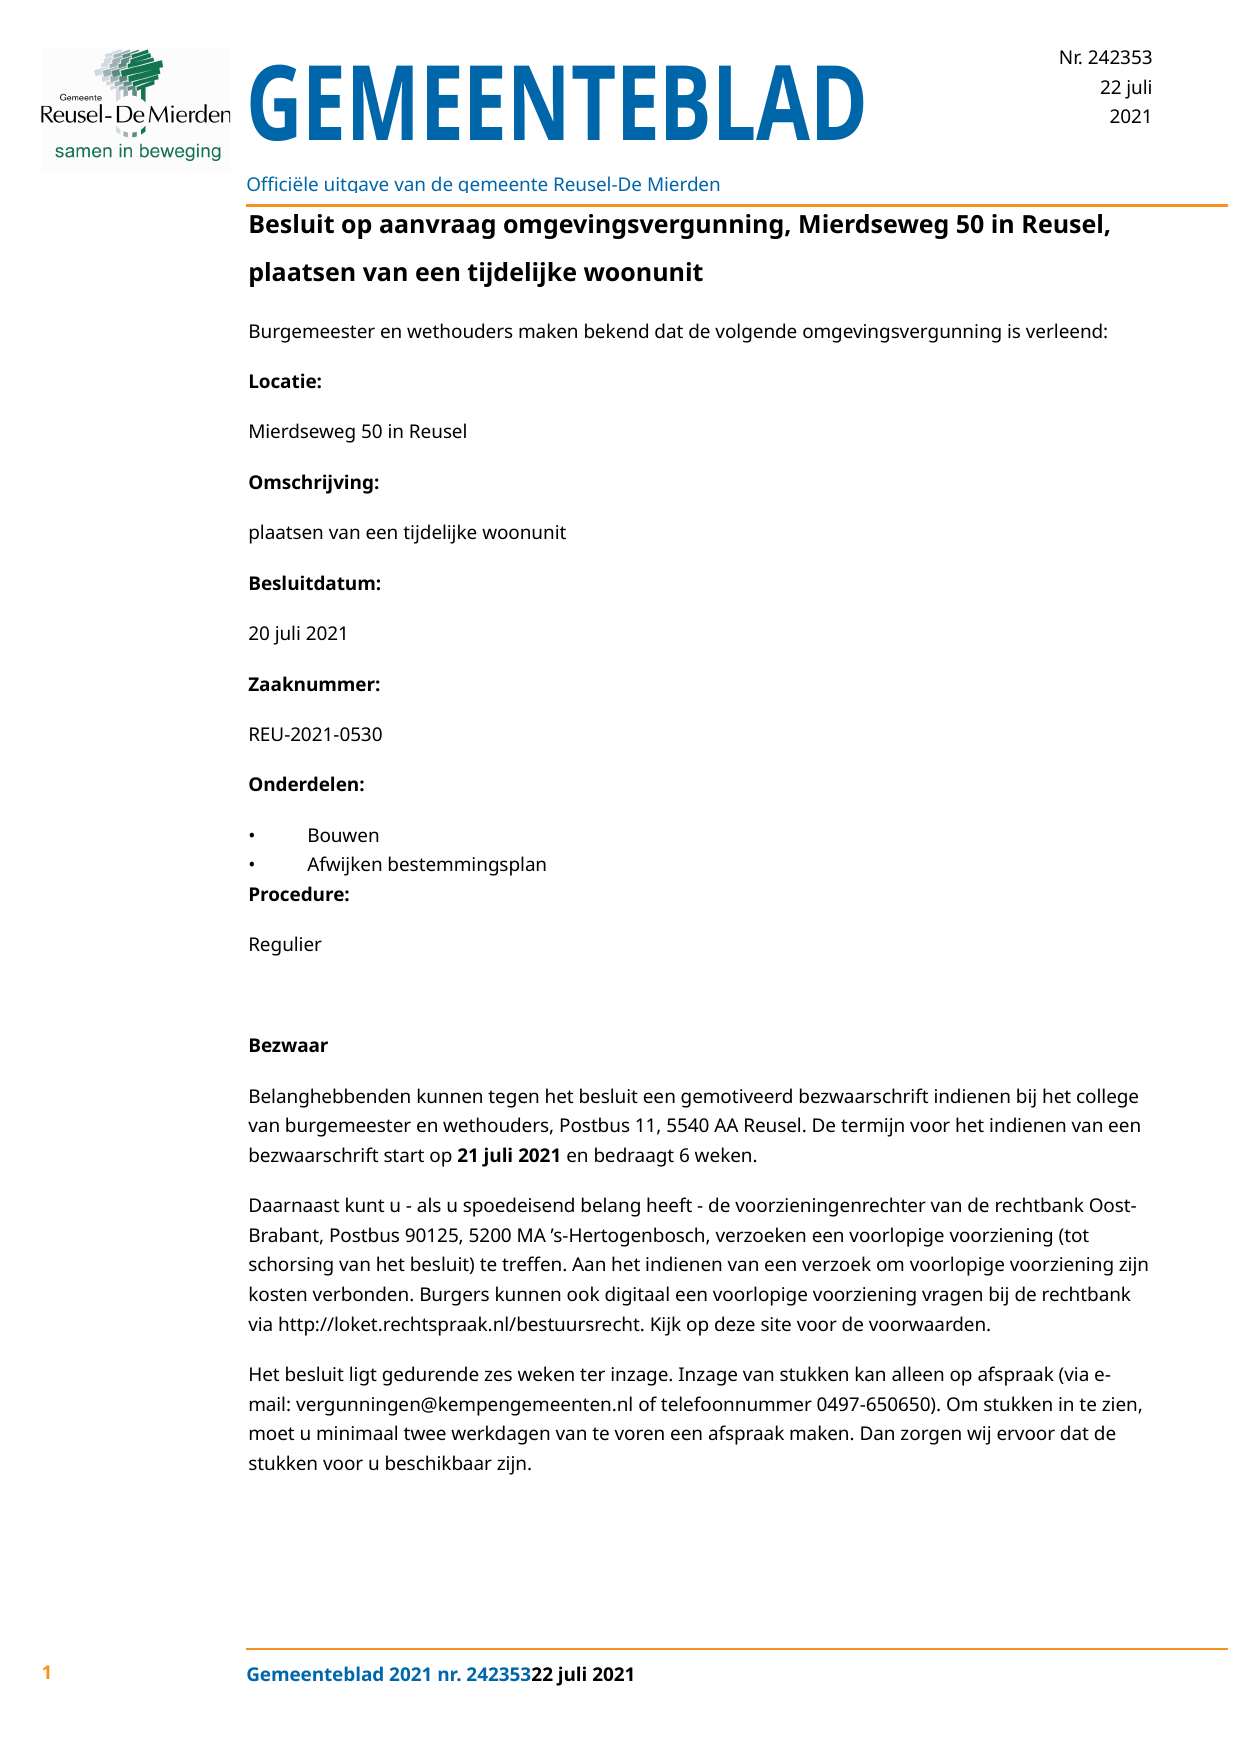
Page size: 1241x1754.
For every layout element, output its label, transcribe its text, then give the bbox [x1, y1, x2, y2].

text Burgemeester en wethouders maken bekend dat de volgende omgevingsvergunning is verleend: [248, 318, 1152, 344]
text plaatsen van een tijdelijke woonunit [248, 519, 1152, 545]
text Omschrijving: [248, 469, 1152, 495]
text Mierdseweg 50 in Reusel [248, 419, 1152, 444]
text Daarnaast kunt u - als u spoedeisend belang heeft - de voorzieningenrechter van de rechtbank Oost-Brabant, Postbus 90125, 5200 MA ’s-Hertogenbosch, verzoeken een voorlopige voorziening (tot schorsing van het besluit) te treffen. Aan het indienen van een verzoek om voorlopige voorziening zijn kosten verbonden. Burgers kunnen ook digitaal een voorlopige voorziening vragen bij de rechtbank via http://loket.rechtspraak.nl/bestuursrecht. Kijk op deze site voor de voorwaarden. [248, 1192, 1152, 1337]
text Bezwaar [248, 1032, 1152, 1058]
text REU-2021-0530 [248, 721, 1152, 747]
text Zaaknummer: [248, 671, 1152, 697]
text Besluit op aanvraag omgevingsvergunning, Mierdseweg 50 in Reusel, plaatsen van een tijdelijke woonunit [248, 207, 1152, 288]
text 20 juli 2021 [248, 620, 1152, 646]
text Besluitdatum: [248, 570, 1152, 596]
text Regulier [248, 932, 1152, 957]
text Onderdelen: [248, 772, 1152, 797]
text Het besluit ligt gedurende zes weken ter inzage. Inzage van stukken kan alleen op afspraak (via e-mail: vergunningen@kempengemeenten.nl of telefoonnummer 0497-650650). Om stukken in te zien, moet u minimaal twee werkdagen van te voren een afspraak maken. Dan zorgen wij ervoor dat de stukken voor u beschikbaar zijn. [248, 1361, 1152, 1476]
picture [41, 47, 231, 172]
text Procedure: [248, 881, 1152, 907]
text Belanghebbenden kunnen tegen het besluit een gemotiveerd bezwaarschrift indienen bij het college van burgemeester en wethouders, Postbus 11, 5540 AA Reusel. De termijn voor het indienen van een bezwaarschrift start op 21 juli 2021 en bedraagt 6 weken. [248, 1083, 1152, 1168]
list Afwijken bestemmingsplan [248, 852, 1152, 877]
text Locatie: [248, 368, 1152, 394]
list Bouwen [248, 822, 1152, 848]
